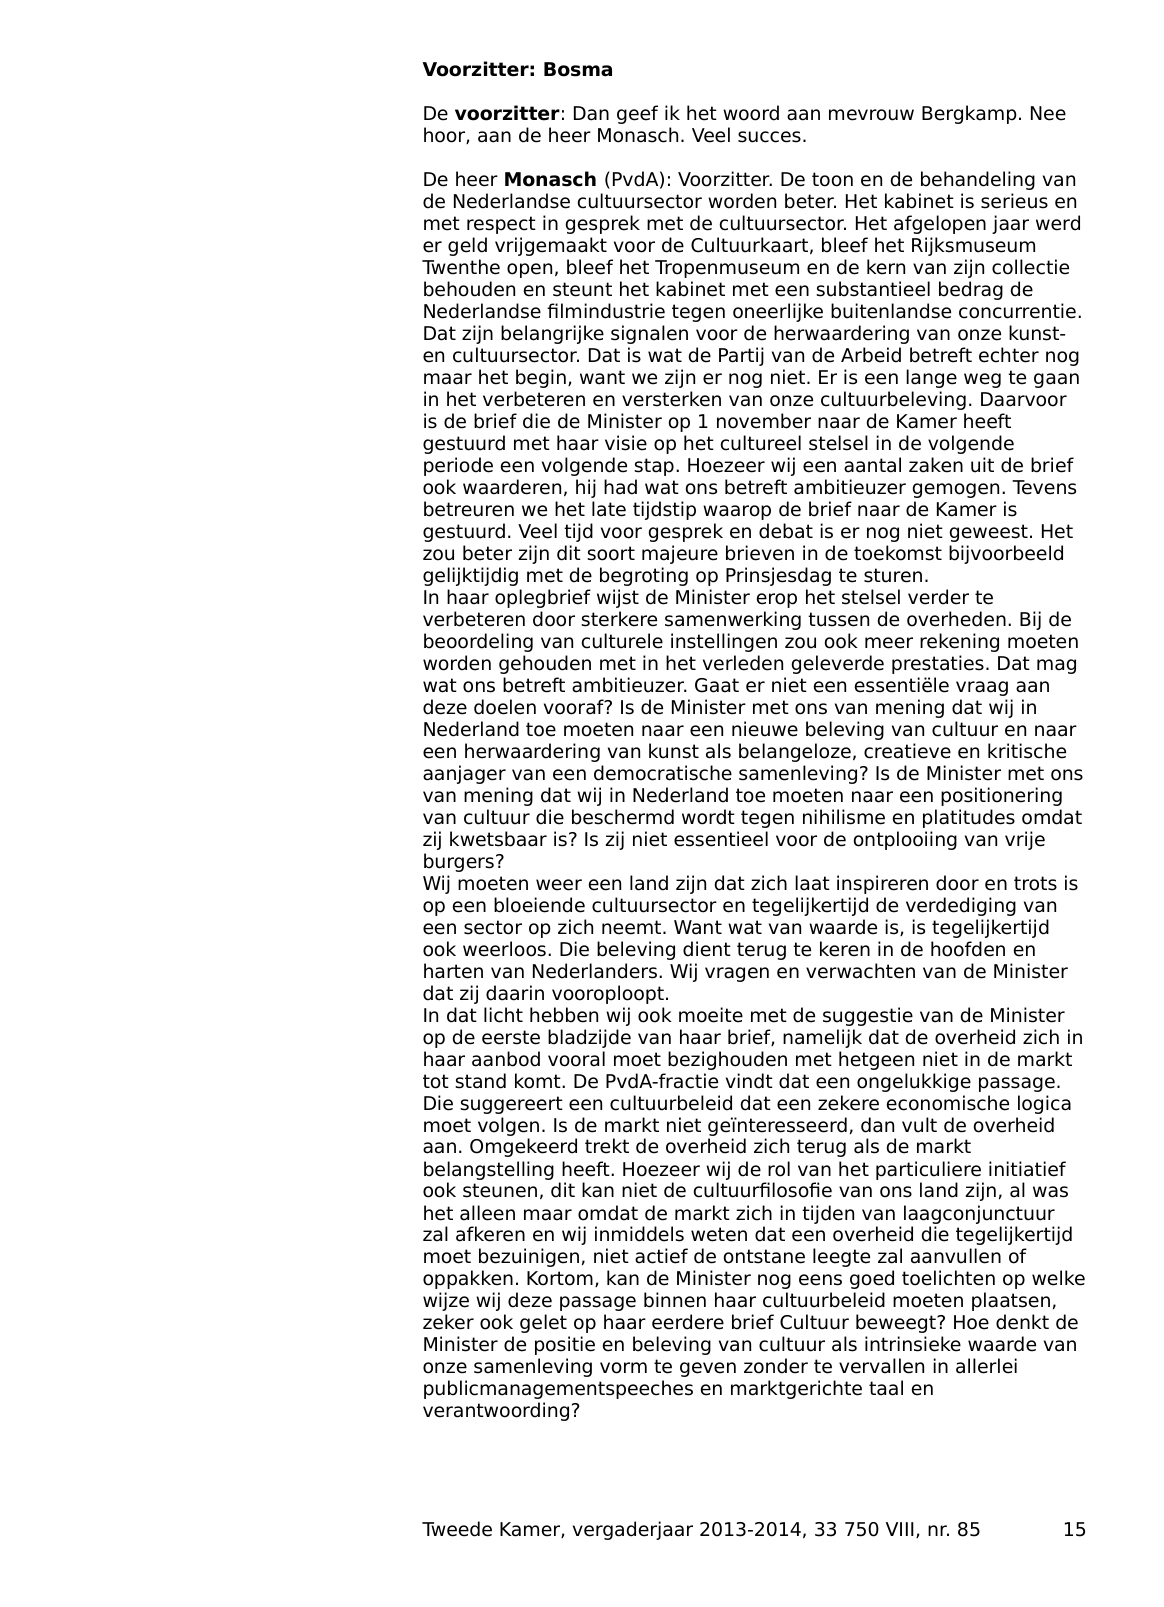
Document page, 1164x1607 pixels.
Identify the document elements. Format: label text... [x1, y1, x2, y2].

subtitle Voorzitter: Bosma [422, 59, 1087, 81]
text Wij moeten weer een land zijn dat zich laat inspireren door en trots is op een bloeiende cultuursector en tegelijkertijd de verdediging van een sector op zich neemt. Want wat van waarde is, is tegelijkertijd ook weerloos. Die beleving dient terug te keren in de hoofden en harten van Nederlanders. Wij vragen en verwachten van de Minister dat zij daarin vooroploopt. [422, 873, 1087, 1004]
text In haar oplegbrief wijst de Minister erop het stelsel verder te verbeteren door sterkere samenwerking tussen de overheden. Bij de beoordeling van culturele instellingen zou ook meer rekening moeten worden gehouden met in het verleden geleverde prestaties. Dat mag wat ons betreft ambitieuzer. Gaat er niet een essentiële vraag aan deze doelen vooraf? Is de Minister met ons van mening dat wij in Nederland toe moeten naar een nieuwe beleving van cultuur en naar een herwaardering van kunst als belangeloze, creatieve en kritische aanjager van een democratische samenleving? Is de Minister met ons van mening dat wij in Nederland toe moeten naar een positionering van cultuur die beschermd wordt tegen nihilisme en platitudes omdat zij kwetsbaar is? Is zij niet essentieel voor de ontplooiing van vrije burgers? [422, 587, 1087, 873]
text De voorzitter: Dan geef ik het woord aan mevrouw Bergkamp. Nee hoor, aan de heer Monasch. Veel succes. [422, 103, 1087, 147]
text De heer Monasch (PvdA): Voorzitter. De toon en de behandeling van de Nederlandse cultuursector worden beter. Het kabinet is serieus en met respect in gesprek met de cultuursector. Het afgelopen jaar werd er geld vrijgemaakt voor de Cultuurkaart, bleef het Rijksmuseum Twenthe open, bleef het Tropenmuseum en de kern van zijn collectie behouden en steunt het kabinet met een substantieel bedrag de Nederlandse filmindustrie tegen oneerlijke buitenlandse concurrentie. Dat zijn belangrijke signalen voor de herwaardering van onze kunst- en cultuursector. Dat is wat de Partij van de Arbeid betreft echter nog maar het begin, want we zijn er nog niet. Er is een lange weg te gaan in het verbeteren en versterken van onze cultuurbeleving. Daarvoor is de brief die de Minister op 1 november naar de Kamer heeft gestuurd met haar visie op het cultureel stelsel in de volgende periode een volgende stap. Hoezeer wij een aantal zaken uit de brief ook waarderen, hij had wat ons betreft ambitieuzer gemogen. Tevens betreuren we het late tijdstip waarop de brief naar de Kamer is gestuurd. Veel tijd voor gesprek en debat is er nog niet geweest. Het zou beter zijn dit soort majeure brieven in de toekomst bijvoorbeeld gelijktijdig met de begroting op Prinsjesdag te sturen. [422, 169, 1087, 587]
text In dat licht hebben wij ook moeite met de suggestie van de Minister op de eerste bladzijde van haar brief, namelijk dat de overheid zich in haar aanbod vooral moet bezighouden met hetgeen niet in de markt tot stand komt. De PvdA-fractie vindt dat een ongelukkige passage. Die suggereert een cultuurbeleid dat een zekere economische logica moet volgen. Is de markt niet geïnteresseerd, dan vult de overheid aan. Omgekeerd trekt de overheid zich terug als de markt belangstelling heeft. Hoezeer wij de rol van het particuliere initiatief ook steunen, dit kan niet de cultuurfilosofie van ons land zijn, al was het alleen maar omdat de markt zich in tijden van laagconjunctuur zal afkeren en wij inmiddels weten dat een overheid die tegelijkertijd moet bezuinigen, niet actief de ontstane leegte zal aanvullen of oppakken. Kortom, kan de Minister nog eens goed toelichten op welke wijze wij deze passage binnen haar cultuurbeleid moeten plaatsen, zeker ook gelet op haar eerdere brief Cultuur beweegt? Hoe denkt de Minister de positie en beleving van cultuur als intrinsieke waarde van onze samenleving vorm te geven zonder te vervallen in allerlei publicmanagementspeeches en marktgerichte taal en verantwoording? [422, 1004, 1087, 1422]
